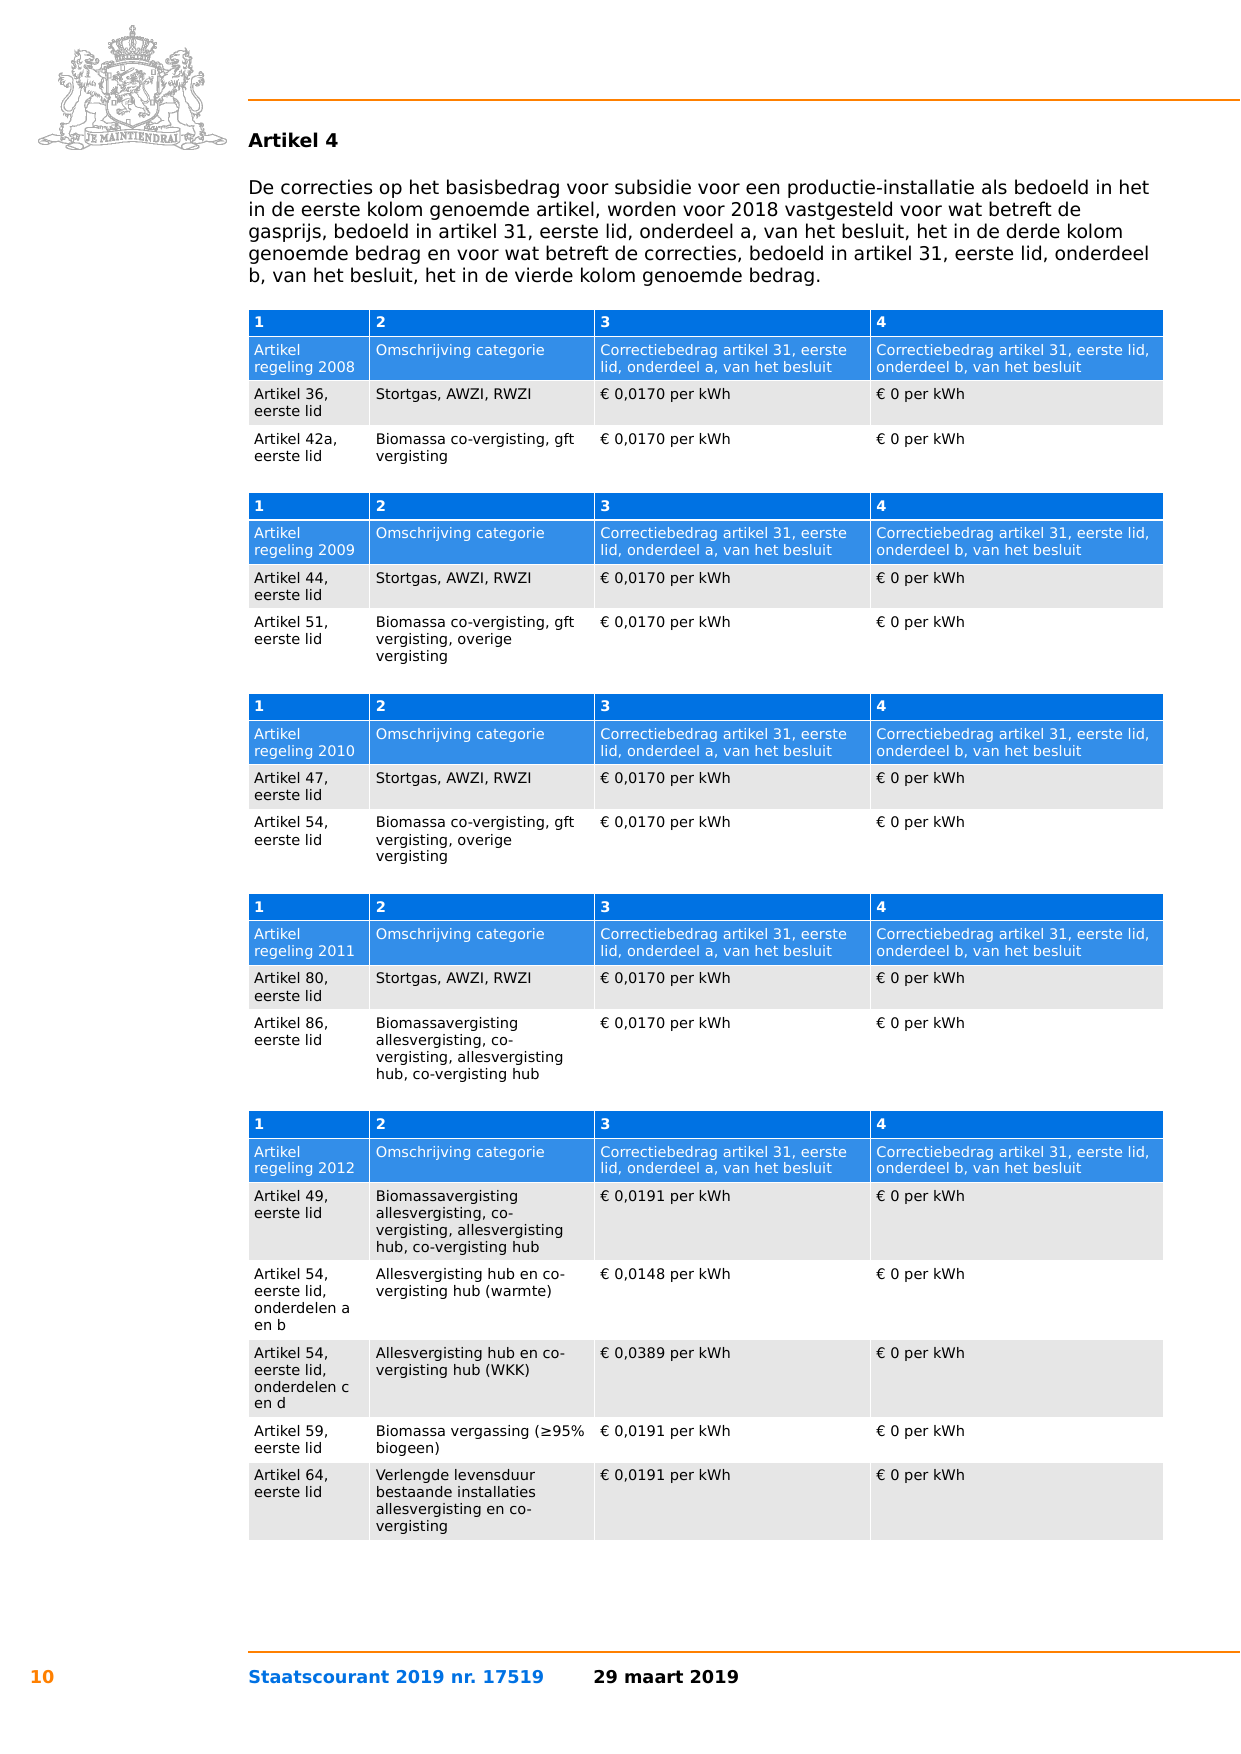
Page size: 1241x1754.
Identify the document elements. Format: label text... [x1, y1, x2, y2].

table_cell € 0,0389 per kWh [595, 1340, 870, 1417]
table_cell Verlengde levensduur bestaande installaties allesvergisting en co-vergisting [370, 1463, 594, 1540]
table_cell Omschrijving categorie [370, 521, 594, 564]
table_cell Artikel regeling 2012 [249, 1139, 369, 1182]
table_cell € 0,0191 per kWh [595, 1418, 870, 1461]
table_cell Artikel 47, eerste lid [249, 765, 369, 809]
table_cell Artikel 51, eerste lid [249, 609, 369, 669]
table_cell Correctiebedrag artikel 31, eerste lid, onderdeel a, van het besluit [595, 1139, 870, 1182]
table_cell € 0 per kWh [871, 1183, 1163, 1260]
table_cell Artikel 86, eerste lid [249, 1010, 369, 1087]
picture [38, 25, 227, 150]
table_cell Omschrijving categorie [370, 721, 594, 764]
table_header 4 [871, 894, 1163, 920]
table_header 3 [595, 894, 870, 920]
table_cell Correctiebedrag artikel 31, eerste lid, onderdeel b, van het besluit [871, 721, 1163, 764]
table_cell € 0 per kWh [871, 1340, 1163, 1417]
table_cell Artikel regeling 2008 [249, 337, 369, 380]
table_header 2 [370, 1111, 594, 1138]
table_cell Correctiebedrag artikel 31, eerste lid, onderdeel a, van het besluit [595, 921, 870, 965]
table_header 2 [370, 694, 594, 720]
table_cell € 0 per kWh [871, 1418, 1163, 1461]
table_header 3 [595, 493, 870, 519]
table_cell € 0 per kWh [871, 609, 1163, 669]
table_cell € 0,0170 per kWh [595, 810, 870, 870]
table_cell Artikel 54, eerste lid, onderdelen a en b [249, 1261, 369, 1339]
table_cell € 0 per kWh [871, 426, 1163, 469]
table_header 2 [370, 894, 594, 920]
table_cell Artikel 49, eerste lid [249, 1183, 369, 1260]
table_cell Biomassa co-vergisting, gft vergisting, overige vergisting [370, 609, 594, 669]
table_cell € 0,0191 per kWh [595, 1463, 870, 1540]
table_cell € 0,0170 per kWh [595, 1010, 870, 1087]
table_cell Stortgas, AWZI, RWZI [370, 765, 594, 809]
table_cell Artikel 44, eerste lid [249, 565, 369, 608]
table_header 4 [871, 694, 1163, 720]
table_cell Artikel 36, eerste lid [249, 381, 369, 425]
table_cell € 0,0170 per kWh [595, 426, 870, 469]
table_header 4 [871, 310, 1163, 336]
table_header 4 [871, 493, 1163, 519]
table_cell Correctiebedrag artikel 31, eerste lid, onderdeel b, van het besluit [871, 1139, 1163, 1182]
table_header 4 [871, 1111, 1163, 1138]
table_cell Artikel regeling 2009 [249, 521, 369, 564]
table_cell Omschrijving categorie [370, 921, 594, 965]
table_header 1 [249, 694, 369, 720]
table_cell € 0,0170 per kWh [595, 765, 870, 809]
table_cell € 0 per kWh [871, 765, 1163, 809]
table_cell € 0 per kWh [871, 1010, 1163, 1087]
table_cell Artikel 80, eerste lid [249, 966, 369, 1009]
table_cell € 0,0148 per kWh [595, 1261, 870, 1339]
table_cell € 0 per kWh [871, 966, 1163, 1009]
table_cell € 0,0191 per kWh [595, 1183, 870, 1260]
table_cell € 0,0170 per kWh [595, 565, 870, 608]
table_cell Artikel 54, eerste lid [249, 810, 369, 870]
table_header 1 [249, 493, 369, 519]
table_cell € 0,0170 per kWh [595, 609, 870, 669]
table_header 1 [249, 894, 369, 920]
table_cell Stortgas, AWZI, RWZI [370, 966, 594, 1009]
table_cell € 0 per kWh [871, 1463, 1163, 1540]
table_cell Biomassavergisting allesvergisting, co-vergisting, allesvergisting hub, co-vergisting hub [370, 1183, 594, 1260]
table_header 1 [249, 310, 369, 336]
table_header 3 [595, 310, 870, 336]
table_cell Stortgas, AWZI, RWZI [370, 381, 594, 425]
text De correcties op het basisbedrag voor subsidie voor een productie-installatie als bedoeld in het in de eerste kolom genoemde artikel, worden voor 2018 vastgesteld voor wat betreft de gasprijs, bedoeld in artikel 31, eerste lid, onderdeel a, van het besluit, het in de derde kolom genoemde bedrag en voor wat betreft de correcties, bedoeld in artikel 31, eerste lid, onderdeel b, van het besluit, het in de vierde kolom genoemde bedrag. [248, 177, 1163, 287]
table_cell € 0 per kWh [871, 810, 1163, 870]
table_cell Correctiebedrag artikel 31, eerste lid, onderdeel b, van het besluit [871, 921, 1163, 965]
table_cell € 0,0170 per kWh [595, 966, 870, 1009]
table_cell Biomassa co-vergisting, gft vergisting [370, 426, 594, 469]
table_cell Omschrijving categorie [370, 337, 594, 380]
table_cell Allesvergisting hub en co-vergisting hub (WKK) [370, 1340, 594, 1417]
table_header 2 [370, 493, 594, 519]
table_header 3 [595, 1111, 870, 1138]
subtitle Artikel 4 [248, 130, 1163, 152]
table_cell Artikel 42a, eerste lid [249, 426, 369, 469]
table_cell Omschrijving categorie [370, 1139, 594, 1182]
table_cell Artikel 64, eerste lid [249, 1463, 369, 1540]
table_cell Biomassa vergassing (≥95% biogeen) [370, 1418, 594, 1461]
table_cell Correctiebedrag artikel 31, eerste lid, onderdeel b, van het besluit [871, 337, 1163, 380]
table_cell Correctiebedrag artikel 31, eerste lid, onderdeel b, van het besluit [871, 521, 1163, 564]
table_cell € 0 per kWh [871, 381, 1163, 425]
table_header 2 [370, 310, 594, 336]
table_cell € 0 per kWh [871, 1261, 1163, 1339]
table_cell € 0 per kWh [871, 565, 1163, 608]
table_cell Biomassa co-vergisting, gft vergisting, overige vergisting [370, 810, 594, 870]
table_cell Correctiebedrag artikel 31, eerste lid, onderdeel a, van het besluit [595, 521, 870, 564]
table_header 1 [249, 1111, 369, 1138]
table_header 3 [595, 694, 870, 720]
table_cell Artikel regeling 2011 [249, 921, 369, 965]
table_cell Correctiebedrag artikel 31, eerste lid, onderdeel a, van het besluit [595, 721, 870, 764]
table_cell Artikel 59, eerste lid [249, 1418, 369, 1461]
table_cell Allesvergisting hub en co-vergisting hub (warmte) [370, 1261, 594, 1339]
table_cell Artikel regeling 2010 [249, 721, 369, 764]
table_cell Correctiebedrag artikel 31, eerste lid, onderdeel a, van het besluit [595, 337, 870, 380]
table_cell € 0,0170 per kWh [595, 381, 870, 425]
table_cell Biomassavergisting allesvergisting, co-vergisting, allesvergisting hub, co-vergisting hub [370, 1010, 594, 1087]
table_cell Artikel 54, eerste lid, onderdelen c en d [249, 1340, 369, 1417]
table_cell Stortgas, AWZI, RWZI [370, 565, 594, 608]
